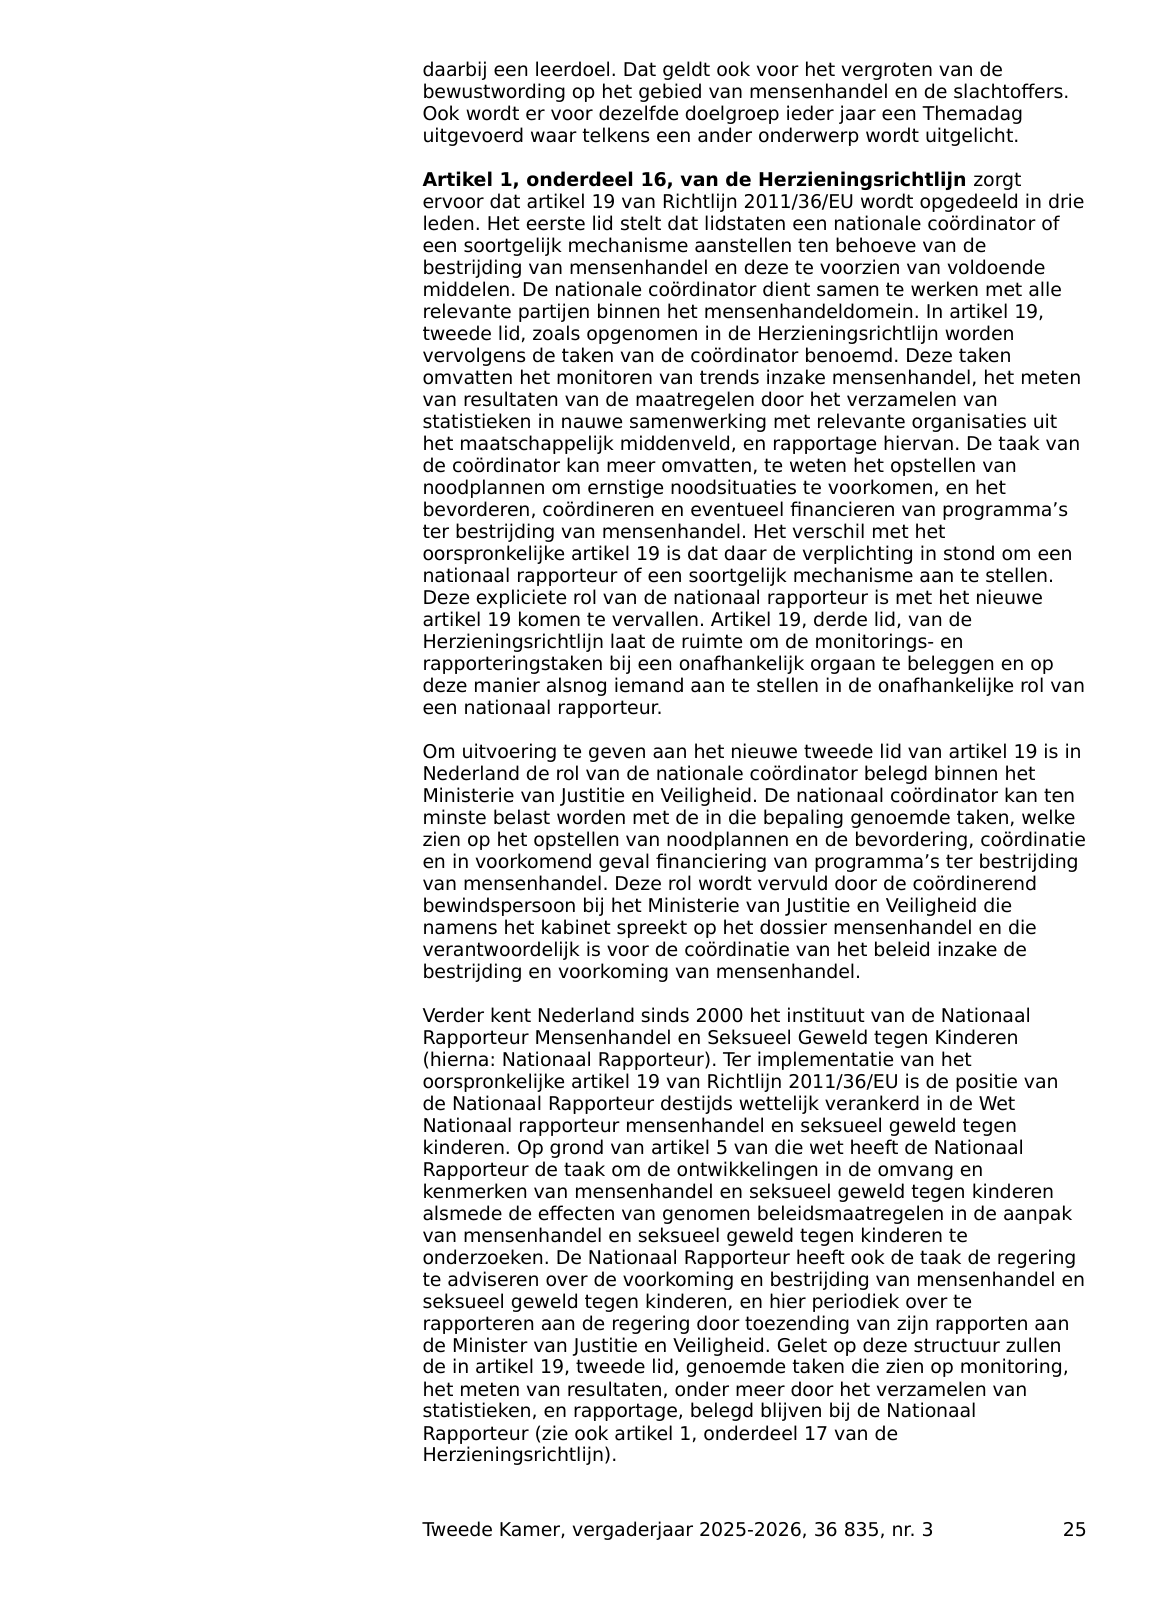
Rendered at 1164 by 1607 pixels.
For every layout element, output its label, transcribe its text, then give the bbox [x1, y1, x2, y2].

text Verder kent Nederland sinds 2000 het instituut van de Nationaal Rapporteur Mensenhandel en Seksueel Geweld tegen Kinderen (hierna: Nationaal Rapporteur). Ter implementatie van het oorspronkelijke artikel 19 van Richtlijn 2011/36/EU is de positie van de Nationaal Rapporteur destijds wettelijk verankerd in de Wet Nationaal rapporteur mensenhandel en seksueel geweld tegen kinderen. Op grond van artikel 5 van die wet heeft de Nationaal Rapporteur de taak om de ontwikkelingen in de omvang en kenmerken van mensenhandel en seksueel geweld tegen kinderen alsmede de effecten van genomen beleidsmaatregelen in de aanpak van mensenhandel en seksueel geweld tegen kinderen te onderzoeken. De Nationaal Rapporteur heeft ook de taak de regering te adviseren over de voorkoming en bestrijding van mensenhandel en seksueel geweld tegen kinderen, en hier periodiek over te rapporteren aan de regering door toezending van zijn rapporten aan de Minister van Justitie en Veiligheid. Gelet op deze structuur zullen de in artikel 19, tweede lid, genoemde taken die zien op monitoring, het meten van resultaten, onder meer door het verzamelen van statistieken, en rapportage, belegd blijven bij de Nationaal Rapporteur (zie ook artikel 1, onderdeel 17 van de Herzieningsrichtlijn). [422, 1005, 1087, 1466]
text Om uitvoering te geven aan het nieuwe tweede lid van artikel 19 is in Nederland de rol van de nationale coördinator belegd binnen het Ministerie van Justitie en Veiligheid. De nationaal coördinator kan ten minste belast worden met de in die bepaling genoemde taken, welke zien op het opstellen van noodplannen en de bevordering, coördinatie en in voorkomend geval financiering van programma’s ter bestrijding van mensenhandel. Deze rol wordt vervuld door de coördinerend bewindspersoon bij het Ministerie van Justitie en Veiligheid die namens het kabinet spreekt op het dossier mensenhandel en die verantwoordelijk is voor de coördinatie van het beleid inzake de bestrijding en voorkoming van mensenhandel. [422, 741, 1087, 983]
text daarbij een leerdoel. Dat geldt ook voor het vergroten van de bewustwording op het gebied van mensenhandel en de slachtoffers. Ook wordt er voor dezelfde doelgroep ieder jaar een Themadag uitgevoerd waar telkens een ander onderwerp wordt uitgelicht. [422, 59, 1087, 147]
text Artikel 1, onderdeel 16, van de Herzieningsrichtlijn zorgt ervoor dat artikel 19 van Richtlijn 2011/36/EU wordt opgedeeld in drie leden. Het eerste lid stelt dat lidstaten een nationale coördinator of een soortgelijk mechanisme aanstellen ten behoeve van de bestrijding van mensenhandel en deze te voorzien van voldoende middelen. De nationale coördinator dient samen te werken met alle relevante partijen binnen het mensenhandeldomein. In artikel 19, tweede lid, zoals opgenomen in de Herzieningsrichtlijn worden vervolgens de taken van de coördinator benoemd. Deze taken omvatten het monitoren van trends inzake mensenhandel, het meten van resultaten van de maatregelen door het verzamelen van statistieken in nauwe samenwerking met relevante organisaties uit het maatschappelijk middenveld, en rapportage hiervan. De taak van de coördinator kan meer omvatten, te weten het opstellen van noodplannen om ernstige noodsituaties te voorkomen, en het bevorderen, coördineren en eventueel financieren van programma’s ter bestrijding van mensenhandel. Het verschil met het oorspronkelijke artikel 19 is dat daar de verplichting in stond om een nationaal rapporteur of een soortgelijk mechanisme aan te stellen. Deze expliciete rol van de nationaal rapporteur is met het nieuwe artikel 19 komen te vervallen. Artikel 19, derde lid, van de Herzieningsrichtlijn laat de ruimte om de monitorings- en rapporteringstaken bij een onafhankelijk orgaan te beleggen en op deze manier alsnog iemand aan te stellen in de onafhankelijke rol van een nationaal rapporteur. [422, 169, 1087, 719]
